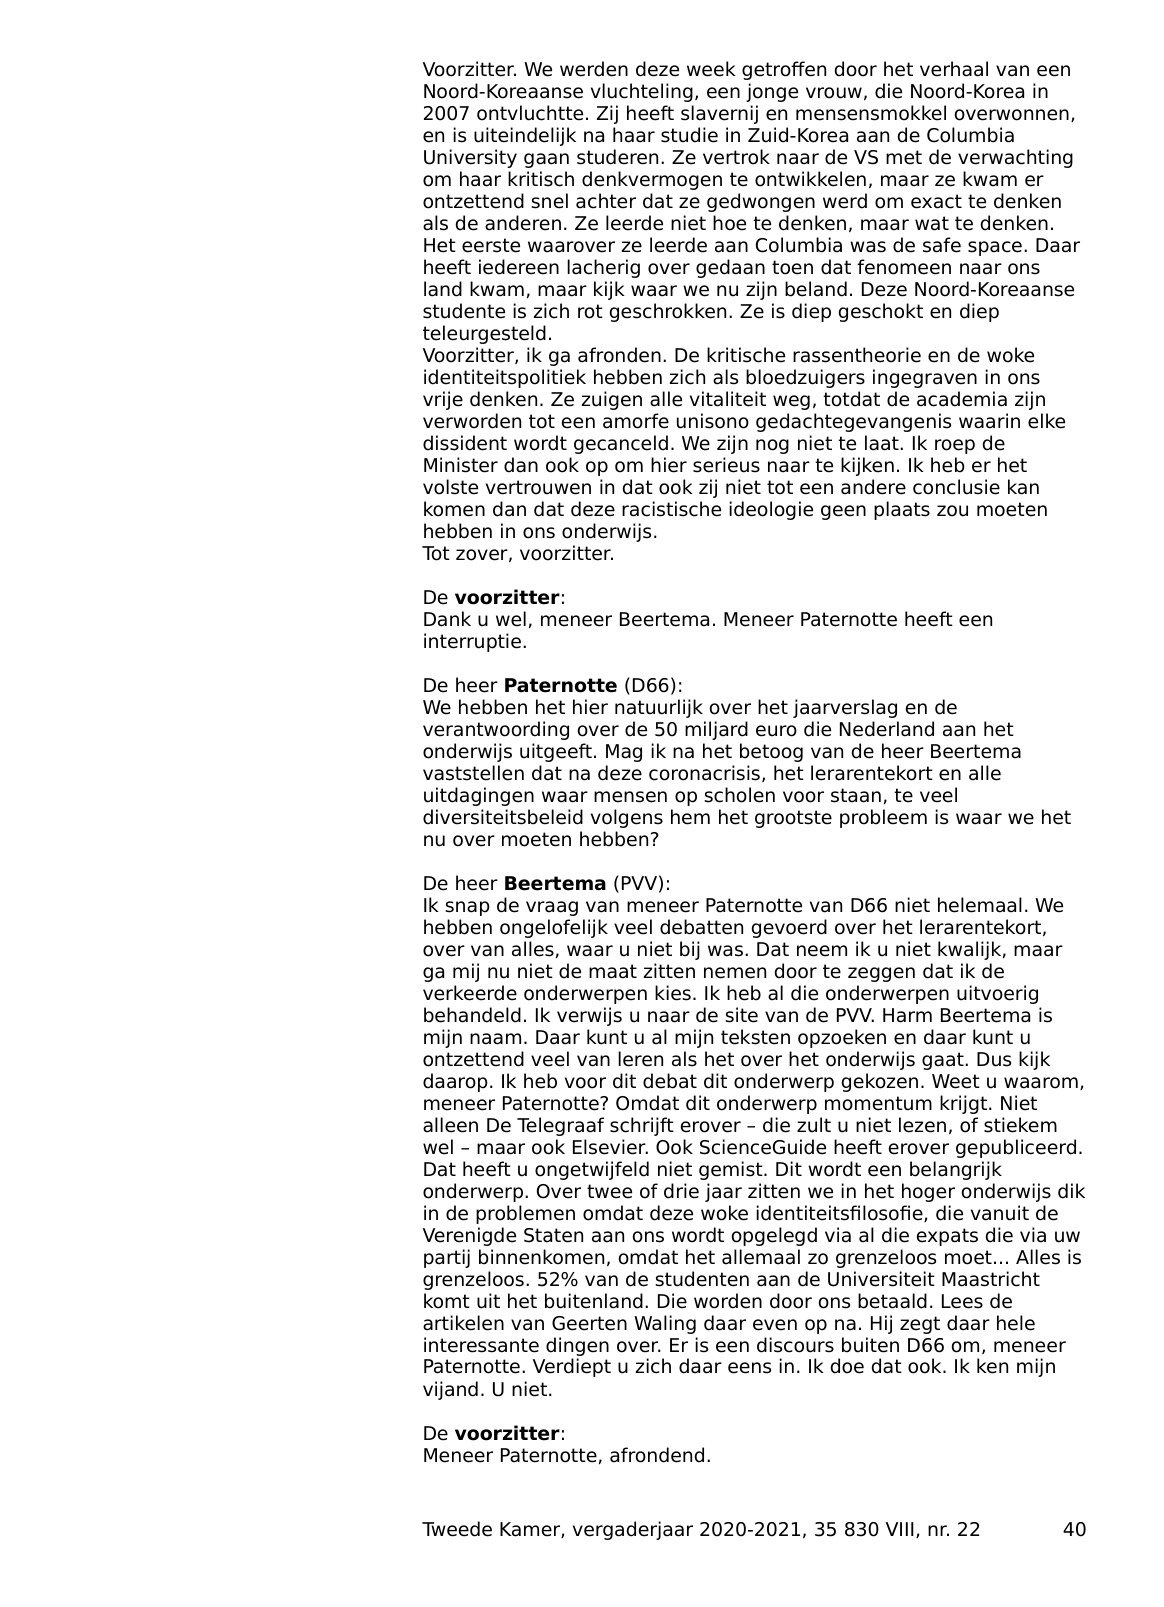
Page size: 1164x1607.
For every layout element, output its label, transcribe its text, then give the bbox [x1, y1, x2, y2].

text De heer Paternotte (D66): [422, 675, 1087, 697]
text Ik snap de vraag van meneer Paternotte van D66 niet helemaal. We hebben ongelofelijk veel debatten gevoerd over het lerarentekort, over van alles, waar u niet bij was. Dat neem ik u niet kwalijk, maar ga mij nu niet de maat zitten nemen door te zeggen dat ik de verkeerde onderwerpen kies. Ik heb al die onderwerpen uitvoerig behandeld. Ik verwijs u naar de site van de PVV. Harm Beertema is mijn naam. Daar kunt u al mijn teksten opzoeken en daar kunt u ontzettend veel van leren als het over het onderwijs gaat. Dus kijk daarop. Ik heb voor dit debat dit onderwerp gekozen. Weet u waarom, meneer Paternotte? Omdat dit onderwerp momentum krijgt. Niet alleen De Telegraaf schrijft erover – die zult u niet lezen, of stiekem wel – maar ook Elsevier. Ook ScienceGuide heeft erover gepubliceerd. Dat heeft u ongetwijfeld niet gemist. Dit wordt een belangrijk onderwerp. Over twee of drie jaar zitten we in het hoger onderwijs dik in de problemen omdat deze woke identiteitsfilosofie, die vanuit de Verenigde Staten aan ons wordt opgelegd via al die expats die via uw partij binnenkomen, omdat het allemaal zo grenzeloos moet... Alles is grenzeloos. 52% van de studenten aan de Universiteit Maastricht komt uit het buitenland. Die worden door ons betaald. Lees de artikelen van Geerten Waling daar even op na. Hij zegt daar hele interessante dingen over. Er is een discours buiten D66 om, meneer Paternotte. Verdiept u zich daar eens in. Ik doe dat ook. Ik ken mijn vijand. U niet. [422, 895, 1087, 1400]
text Meneer Paternotte, afrondend. [422, 1444, 1087, 1467]
text We hebben het hier natuurlijk over het jaarverslag en de verantwoording over de 50 miljard euro die Nederland aan het onderwijs uitgeeft. Mag ik na het betoog van de heer Beertema vaststellen dat na deze coronacrisis, het lerarentekort en alle uitdagingen waar mensen op scholen voor staan, te veel diversiteitsbeleid volgens hem het grootste probleem is waar we het nu over moeten hebben? [422, 697, 1087, 851]
text Dank u wel, meneer Beertema. Meneer Paternotte heeft een interruptie. [422, 609, 1087, 653]
text De voorzitter: [422, 1423, 1087, 1444]
text Voorzitter, ik ga afronden. De kritische rassentheorie en de woke identiteitspolitiek hebben zich als bloedzuigers ingegraven in ons vrije denken. Ze zuigen alle vitaliteit weg, totdat de academia zijn verworden tot een amorfe unisono gedachtegevangenis waarin elke dissident wordt gecanceld. We zijn nog niet te laat. Ik roep de Minister dan ook op om hier serieus naar te kijken. Ik heb er het volste vertrouwen in dat ook zij niet tot een andere conclusie kan komen dan dat deze racistische ideologie geen plaats zou moeten hebben in ons onderwijs. [422, 345, 1087, 543]
text Voorzitter. We werden deze week getroffen door het verhaal van een Noord-Koreaanse vluchteling, een jonge vrouw, die Noord-Korea in 2007 ontvluchtte. Zij heeft slavernij en mensensmokkel overwonnen, en is uiteindelijk na haar studie in Zuid-Korea aan de Columbia University gaan studeren. Ze vertrok naar de VS met de verwachting om haar kritisch denkvermogen te ontwikkelen, maar ze kwam er ontzettend snel achter dat ze gedwongen werd om exact te denken als de anderen. Ze leerde niet hoe te denken, maar wat te denken. Het eerste waarover ze leerde aan Columbia was de safe space. Daar heeft iedereen lacherig over gedaan toen dat fenomeen naar ons land kwam, maar kijk waar we nu zijn beland. Deze Noord-Koreaanse studente is zich rot geschrokken. Ze is diep geschokt en diep teleurgesteld. [422, 59, 1087, 345]
text Tot zover, voorzitter. [422, 543, 1087, 564]
text De voorzitter: [422, 587, 1087, 609]
text De heer Beertema (PVV): [422, 873, 1087, 895]
